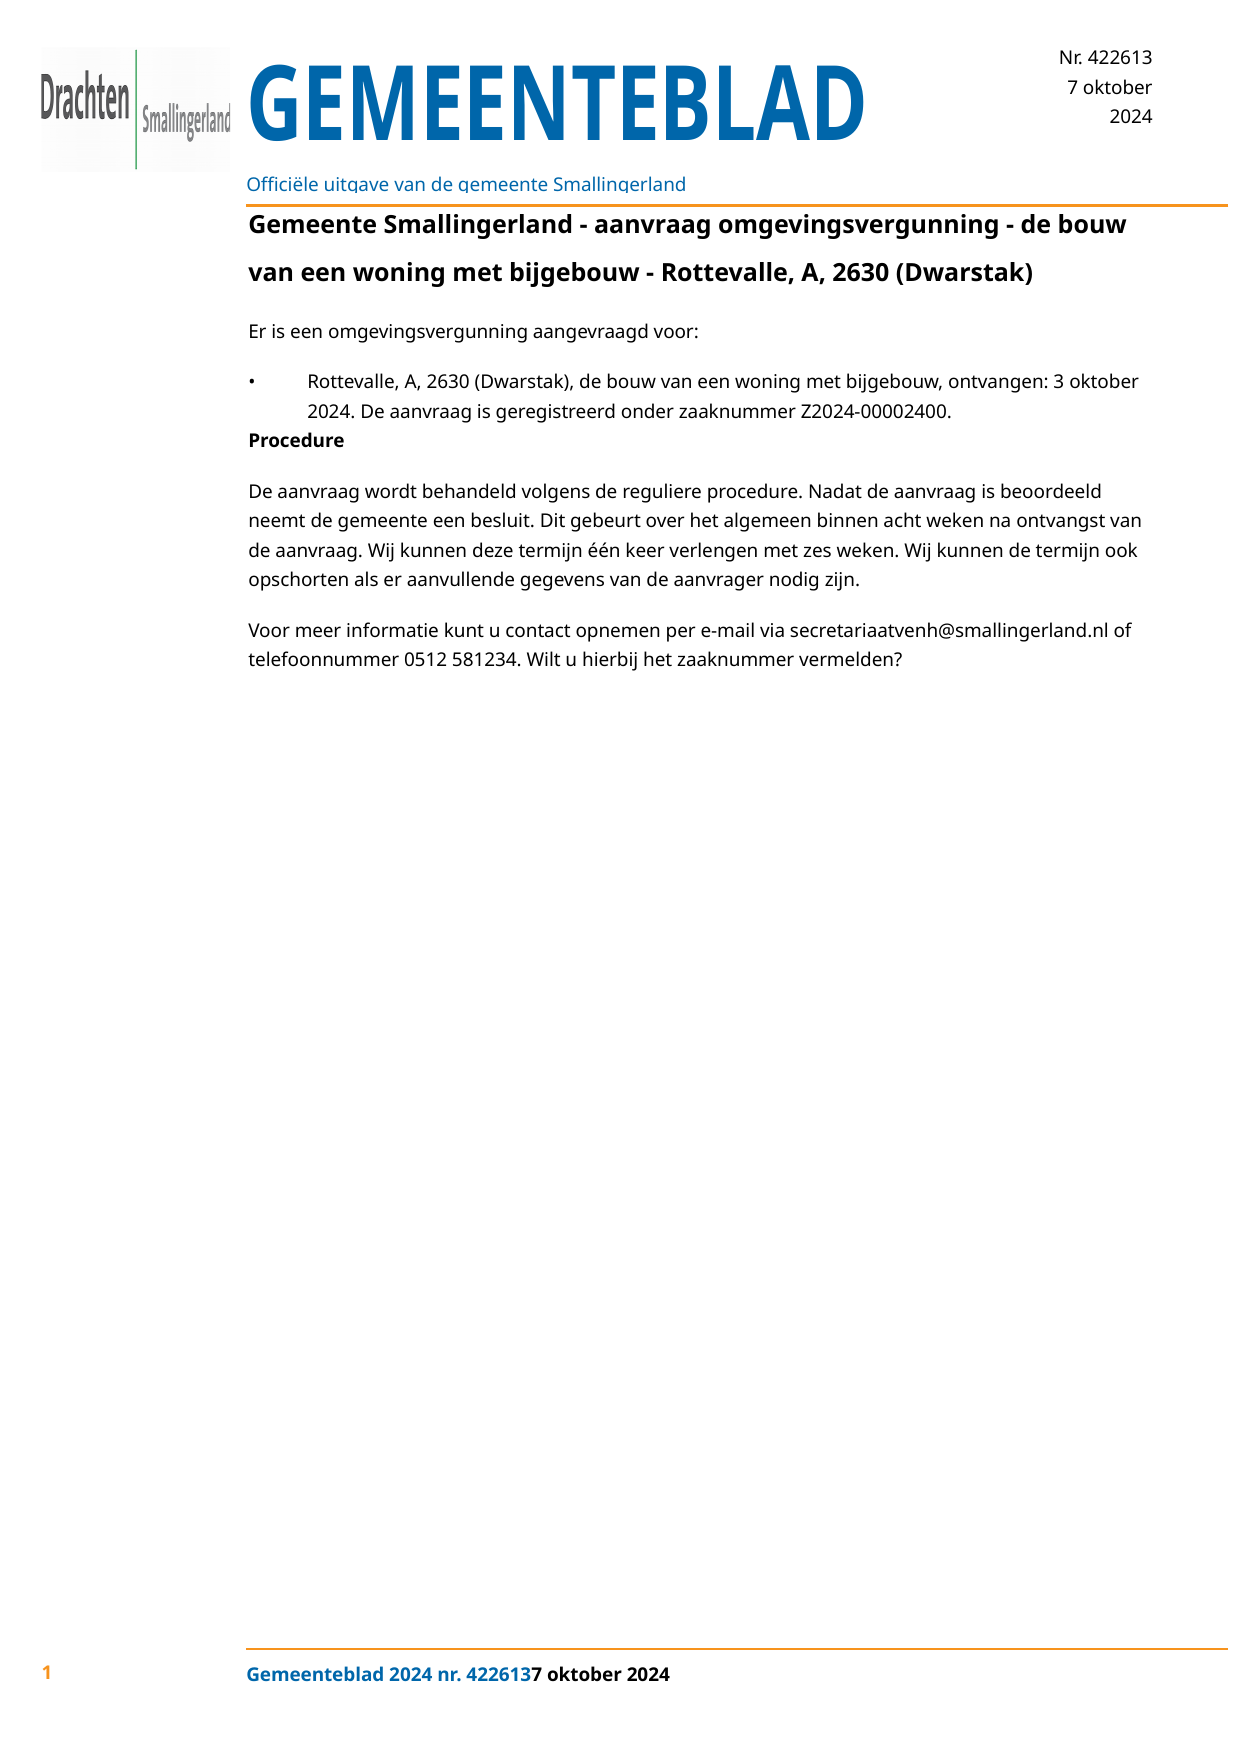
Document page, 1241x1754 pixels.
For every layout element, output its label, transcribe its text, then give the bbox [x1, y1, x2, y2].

text Er is een omgevingsvergunning aangevraagd voor: [248, 318, 1152, 344]
text Gemeente Smallingerland - aanvraag omgevingsvergunning - de bouw van een woning met bijgebouw - Rottevalle, A, 2630 (Dwarstak) [248, 207, 1152, 288]
picture [41, 47, 231, 172]
text De aanvraag wordt behandeld volgens de reguliere procedure. Nadat de aanvraag is beoordeeld neemt de gemeente een besluit. Dit gebeurt over het algemeen binnen acht weken na ontvangst van de aanvraag. Wij kunnen deze termijn één keer verlengen met zes weken. Wij kunnen de termijn ook opschorten als er aanvullende gegevens van de aanvrager nodig zijn. [248, 478, 1152, 592]
text Procedure [248, 427, 1152, 453]
list Rottevalle, A, 2630 (Dwarstak), de bouw van een woning met bijgebouw, ontvangen: 3 oktober 2024. De aanvraag is geregistreerd onder zaaknummer Z2024-00002400. [248, 368, 1152, 424]
text Voor meer informatie kunt u contact opnemen per e-mail via secretariaatvenh@smallingerland.nl of telefoonnummer 0512 581234. Wilt u hierbij het zaaknummer vermelden? [248, 617, 1152, 672]
